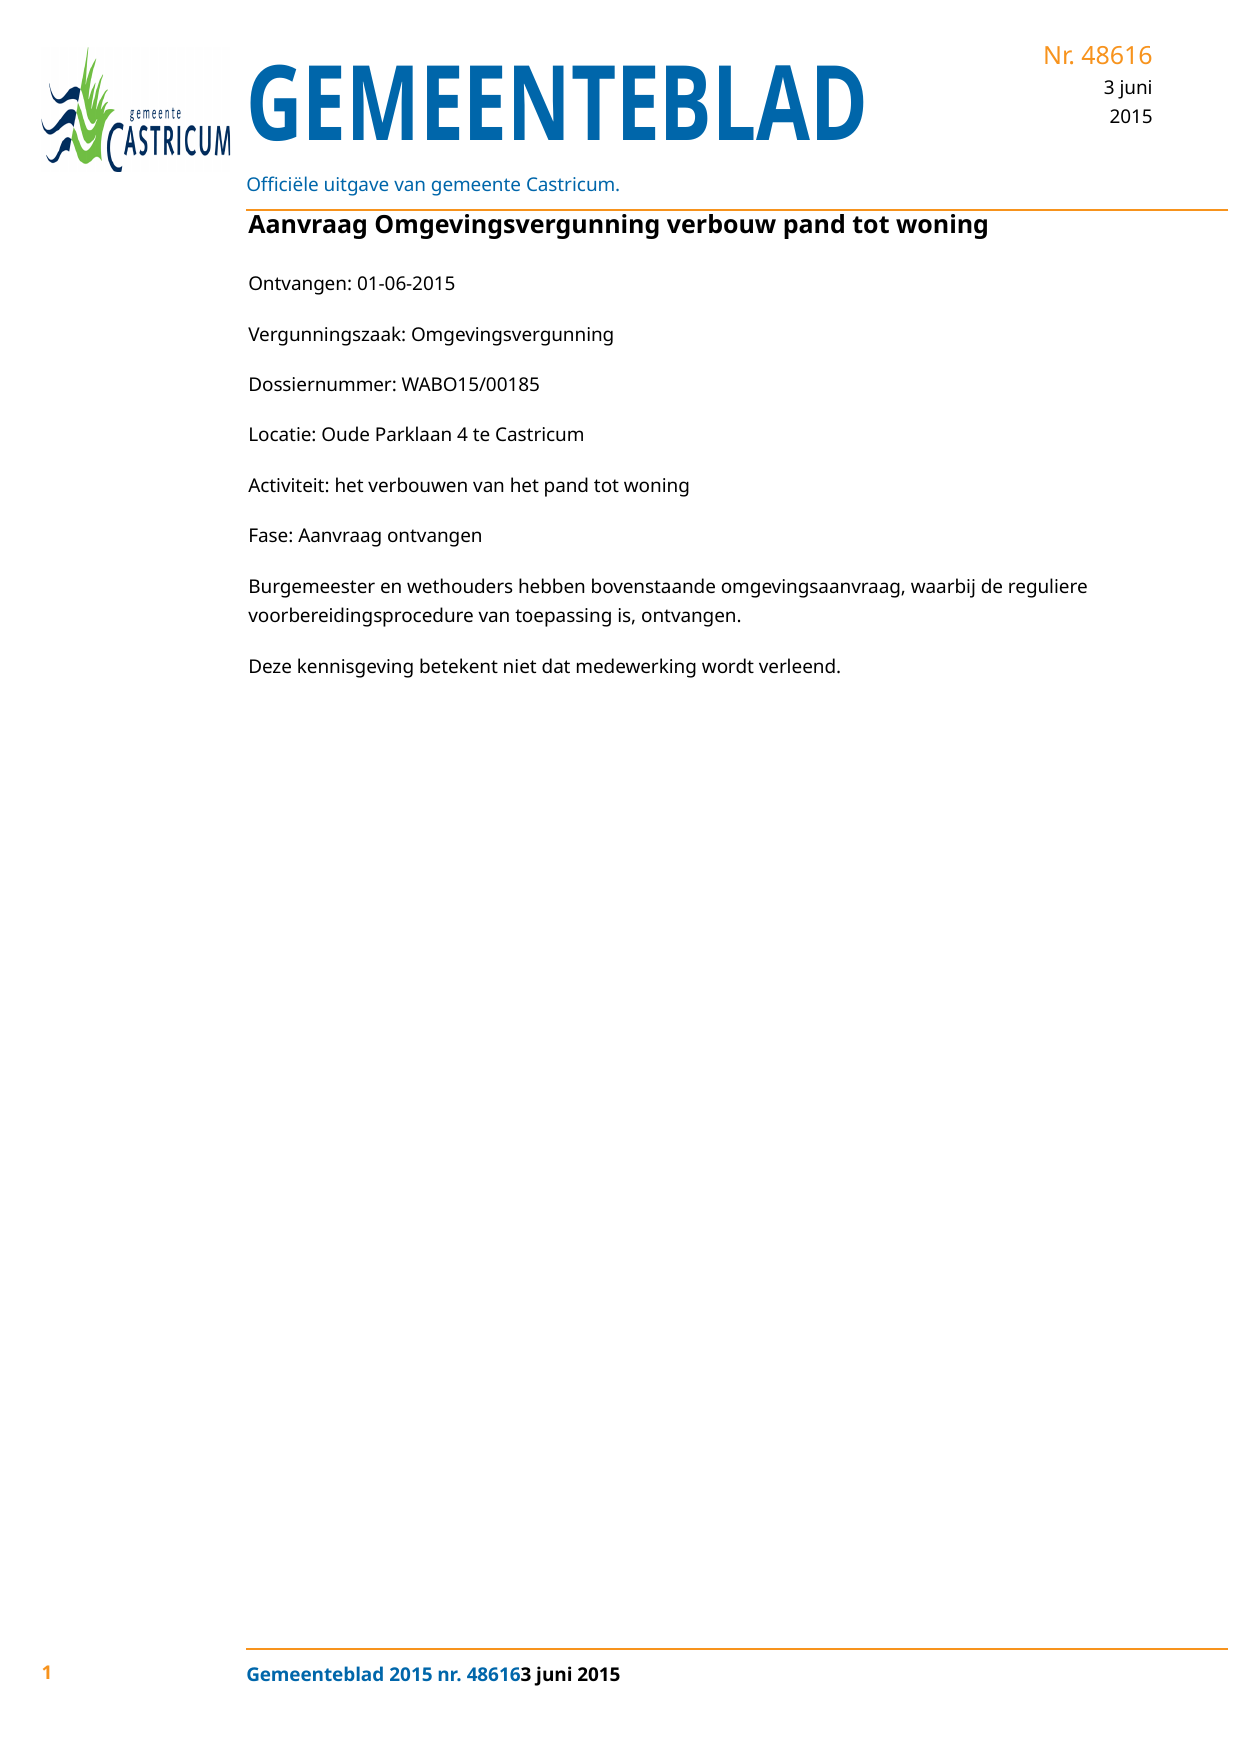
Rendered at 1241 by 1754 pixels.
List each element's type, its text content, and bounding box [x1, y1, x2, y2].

text Ontvangen: 01-06-2015 [248, 270, 1152, 296]
text Vergunningszaak: Omgevingsvergunning [248, 321, 1152, 346]
text Locatie: Oude Parklaan 4 te Castricum [248, 422, 1152, 447]
text Burgemeester en wethouders hebben bovenstaande omgevingsaanvraag, waarbij de reguliere voorbereidingsprocedure van toepassing is, ontvangen. [248, 573, 1152, 628]
text Aanvraag Omgevingsvergunning verbouw pand tot woning [248, 211, 1152, 241]
text Fase: Aanvraag ontvangen [248, 522, 1152, 548]
text Dossiernummer: WABO15/00185 [248, 371, 1152, 397]
text Deze kennisgeving betekent niet dat medewerking wordt verleend. [248, 653, 1152, 678]
text Activiteit: het verbouwen van het pand tot woning [248, 472, 1152, 498]
picture [41, 47, 231, 172]
